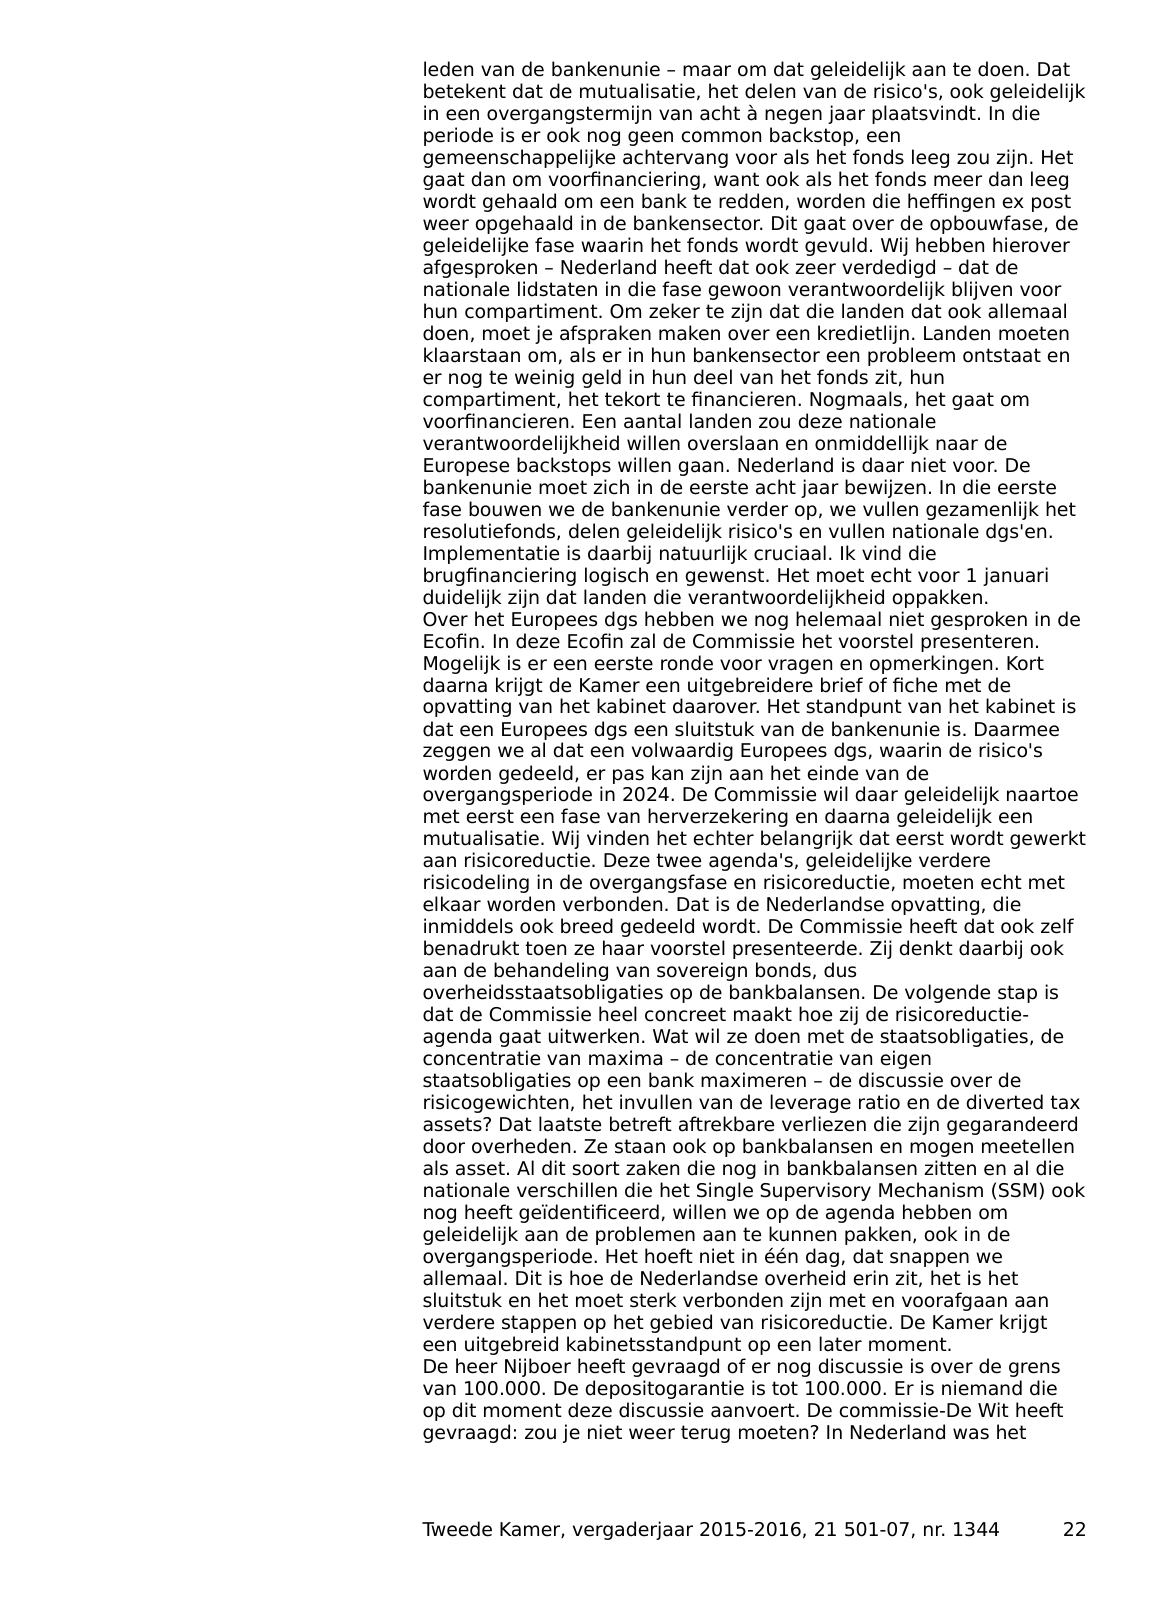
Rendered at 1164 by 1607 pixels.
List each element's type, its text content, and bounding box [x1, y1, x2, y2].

text leden van de bankenunie – maar om dat geleidelijk aan te doen. Dat betekent dat de mutualisatie, het delen van de risico's, ook geleidelijk in een overgangstermijn van acht à negen jaar plaatsvindt. In die periode is er ook nog geen common backstop, een gemeenschappelijke achtervang voor als het fonds leeg zou zijn. Het gaat dan om voorfinanciering, want ook als het fonds meer dan leeg wordt gehaald om een bank te redden, worden die heffingen ex post weer opgehaald in de bankensector. Dit gaat over de opbouwfase, de geleidelijke fase waarin het fonds wordt gevuld. Wij hebben hierover afgesproken – Nederland heeft dat ook zeer verdedigd – dat de nationale lidstaten in die fase gewoon verantwoordelijk blijven voor hun compartiment. Om zeker te zijn dat die landen dat ook allemaal doen, moet je afspraken maken over een kredietlijn. Landen moeten klaarstaan om, als er in hun bankensector een probleem ontstaat en er nog te weinig geld in hun deel van het fonds zit, hun compartiment, het tekort te financieren. Nogmaals, het gaat om voorfinancieren. Een aantal landen zou deze nationale verantwoordelijkheid willen overslaan en onmiddellijk naar de Europese backstops willen gaan. Nederland is daar niet voor. De bankenunie moet zich in de eerste acht jaar bewijzen. In die eerste fase bouwen we de bankenunie verder op, we vullen gezamenlijk het resolutiefonds, delen geleidelijk risico's en vullen nationale dgs'en. Implementatie is daarbij natuurlijk cruciaal. Ik vind die brugfinanciering logisch en gewenst. Het moet echt voor 1 januari duidelijk zijn dat landen die verantwoordelijkheid oppakken. [422, 59, 1087, 608]
text Over het Europees dgs hebben we nog helemaal niet gesproken in de Ecofin. In deze Ecofin zal de Commissie het voorstel presenteren. Mogelijk is er een eerste ronde voor vragen en opmerkingen. Kort daarna krijgt de Kamer een uitgebreidere brief of fiche met de opvatting van het kabinet daarover. Het standpunt van het kabinet is dat een Europees dgs een sluitstuk van de bankenunie is. Daarmee zeggen we al dat een volwaardig Europees dgs, waarin de risico's worden gedeeld, er pas kan zijn aan het einde van de overgangsperiode in 2024. De Commissie wil daar geleidelijk naartoe met eerst een fase van herverzekering en daarna geleidelijk een mutualisatie. Wij vinden het echter belangrijk dat eerst wordt gewerkt aan risicoreductie. Deze twee agenda's, geleidelijke verdere risicodeling in de overgangsfase en risicoreductie, moeten echt met elkaar worden verbonden. Dat is de Nederlandse opvatting, die inmiddels ook breed gedeeld wordt. De Commissie heeft dat ook zelf benadrukt toen ze haar voorstel presenteerde. Zij denkt daarbij ook aan de behandeling van sovereign bonds, dus overheidsstaatsobligaties op de bankbalansen. De volgende stap is dat de Commissie heel concreet maakt hoe zij de risicoreductie-agenda gaat uitwerken. Wat wil ze doen met de staatsobligaties, de concentratie van maxima – de concentratie van eigen staatsobligaties op een bank maximeren – de discussie over de risicogewichten, het invullen van de leverage ratio en de diverted tax assets? Dat laatste betreft aftrekbare verliezen die zijn gegarandeerd door overheden. Ze staan ook op bankbalansen en mogen meetellen als asset. Al dit soort zaken die nog in bankbalansen zitten en al die nationale verschillen die het Single Supervisory Mechanism (SSM) ook nog heeft geïdentificeerd, willen we op de agenda hebben om geleidelijk aan de problemen aan te kunnen pakken, ook in de overgangsperiode. Het hoeft niet in één dag, dat snappen we allemaal. Dit is hoe de Nederlandse overheid erin zit, het is het sluitstuk en het moet sterk verbonden zijn met en voorafgaan aan verdere stappen op het gebied van risicoreductie. De Kamer krijgt een uitgebreid kabinetsstandpunt op een later moment. [422, 608, 1087, 1356]
text De heer Nijboer heeft gevraagd of er nog discussie is over de grens van 100.000. De depositogarantie is tot 100.000. Er is niemand die op dit moment deze discussie aanvoert. De commissie-De Wit heeft gevraagd: zou je niet weer terug moeten? In Nederland was het [422, 1356, 1087, 1444]
